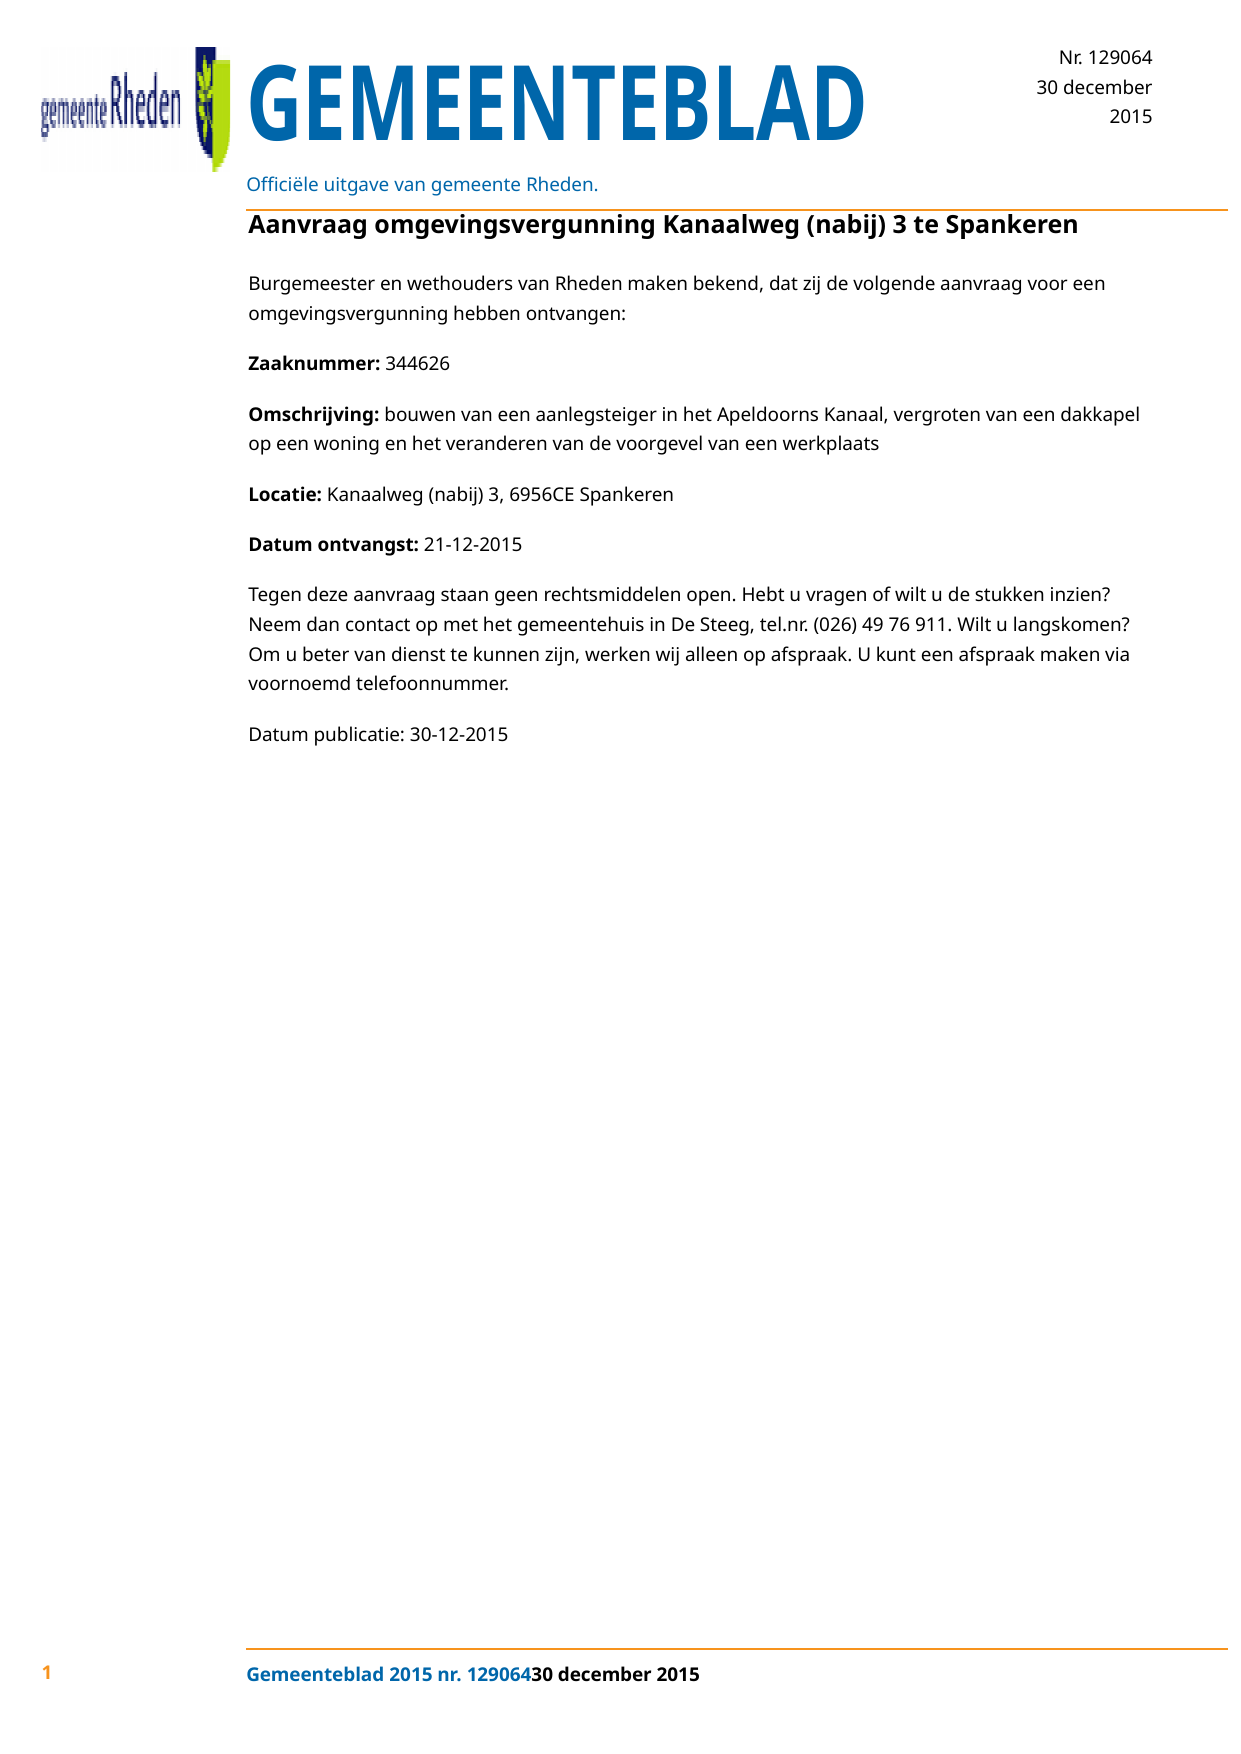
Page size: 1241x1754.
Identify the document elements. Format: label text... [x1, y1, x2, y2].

text Zaaknummer: 344626 [248, 350, 1152, 376]
text Aanvraag omgevingsvergunning Kanaalweg (nabij) 3 te Spankeren [248, 211, 1152, 241]
picture [41, 47, 231, 172]
text Burgemeester en wethouders van Rheden maken bekend, dat zij de volgende aanvraag voor een omgevingsvergunning hebben ontvangen: [248, 270, 1152, 326]
text Datum publicatie: 30-12-2015 [248, 721, 1152, 746]
text Datum ontvangst: 21-12-2015 [248, 531, 1152, 557]
text Locatie: Kanaalweg (nabij) 3, 6956CE Spankeren [248, 481, 1152, 506]
text Tegen deze aanvraag staan geen rechtsmiddelen open. Hebt u vragen of wilt u de stukken inzien? Neem dan contact op met het gemeentehuis in De Steeg, tel.nr. (026) 49 76 911. Wilt u langskomen? Om u beter van dienst te kunnen zijn, werken wij alleen op afspraak. U kunt een afspraak maken via voornoemd telefoonnummer. [248, 582, 1152, 696]
text Omschrijving: bouwen van een aanlegsteiger in het Apeldoorns Kanaal, vergroten van een dakkapel op een woning en het veranderen van de voorgevel van een werkplaats [248, 401, 1152, 456]
